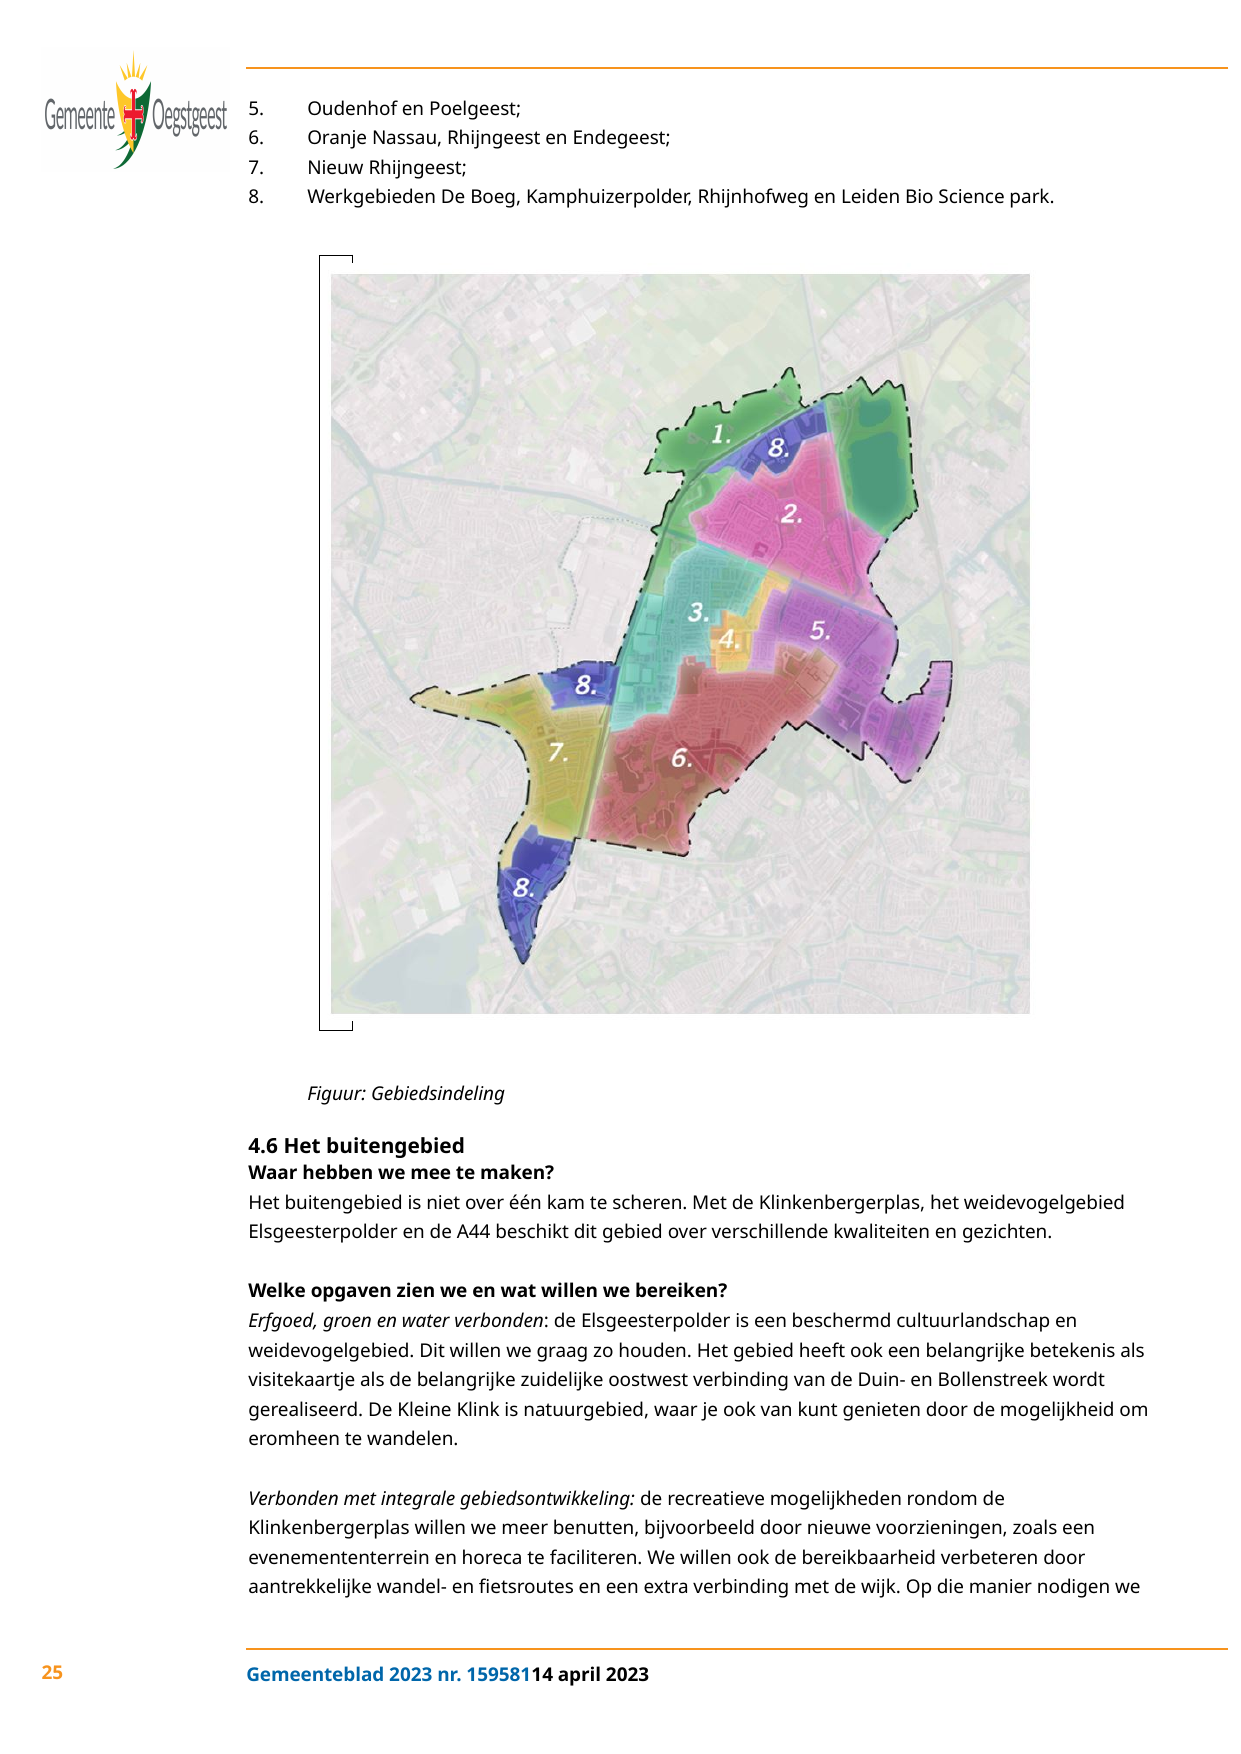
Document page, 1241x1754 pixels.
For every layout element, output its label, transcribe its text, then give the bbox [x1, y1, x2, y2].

text 4.6 Het buitengebied [248, 1131, 1152, 1159]
list Oudenhof en Poelgeest; [248, 95, 1152, 121]
text Verbonden met integrale gebiedsontwikkeling: de recreatieve mogelijkheden rondom de Klinkenbergerplas willen we meer benutten, bijvoorbeeld door nieuwe voorzieningen, zoals een evenemententerrein en horeca te faciliteren. We willen ook de bereikbaarheid verbeteren door aantrekkelijke wandel- en fietsroutes en een extra verbinding met de wijk. Op die manier nodigen we [248, 1485, 1152, 1599]
list Oranje Nassau, Rhijngeest en Endegeest; [248, 124, 1152, 150]
text Welke opgaven zien we en wat willen we bereiken? [248, 1278, 1152, 1303]
text Waar hebben we mee te maken? [248, 1159, 1152, 1185]
list Nieuw Rhijngeest; [248, 154, 1152, 180]
text Erfgoed, groen en water verbonden: de Elsgeesterpolder is een beschermd cultuurlandschap en weidevogelgebied. Dit willen we graag zo houden. Het gebied heeft ook een belangrijke betekenis als visitekaartje als de belangrijke zuidelijke oostwest verbinding van de Duin- en Bollenstreek wordt gerealiseerd. De Kleine Klink is natuurgebied, waar je ook van kunt genieten door de mogelijkheid om eromheen te wandelen. [248, 1307, 1152, 1451]
text Het buitengebied is niet over één kam te scheren. Met de Klinkenbergerplas, het weidevogelgebied Elsgeesterpolder en de A44 beschikt dit gebied over verschillende kwaliteiten en gezichten. [248, 1189, 1152, 1244]
list Figuur: Gebiedsindeling [248, 1081, 1152, 1106]
list Werkgebieden De Boeg, Kamphuizerpolder, Rhijnhofweg en Leiden Bio Science park. [248, 183, 1152, 209]
picture [41, 47, 231, 172]
picture [327, 263, 1037, 1021]
